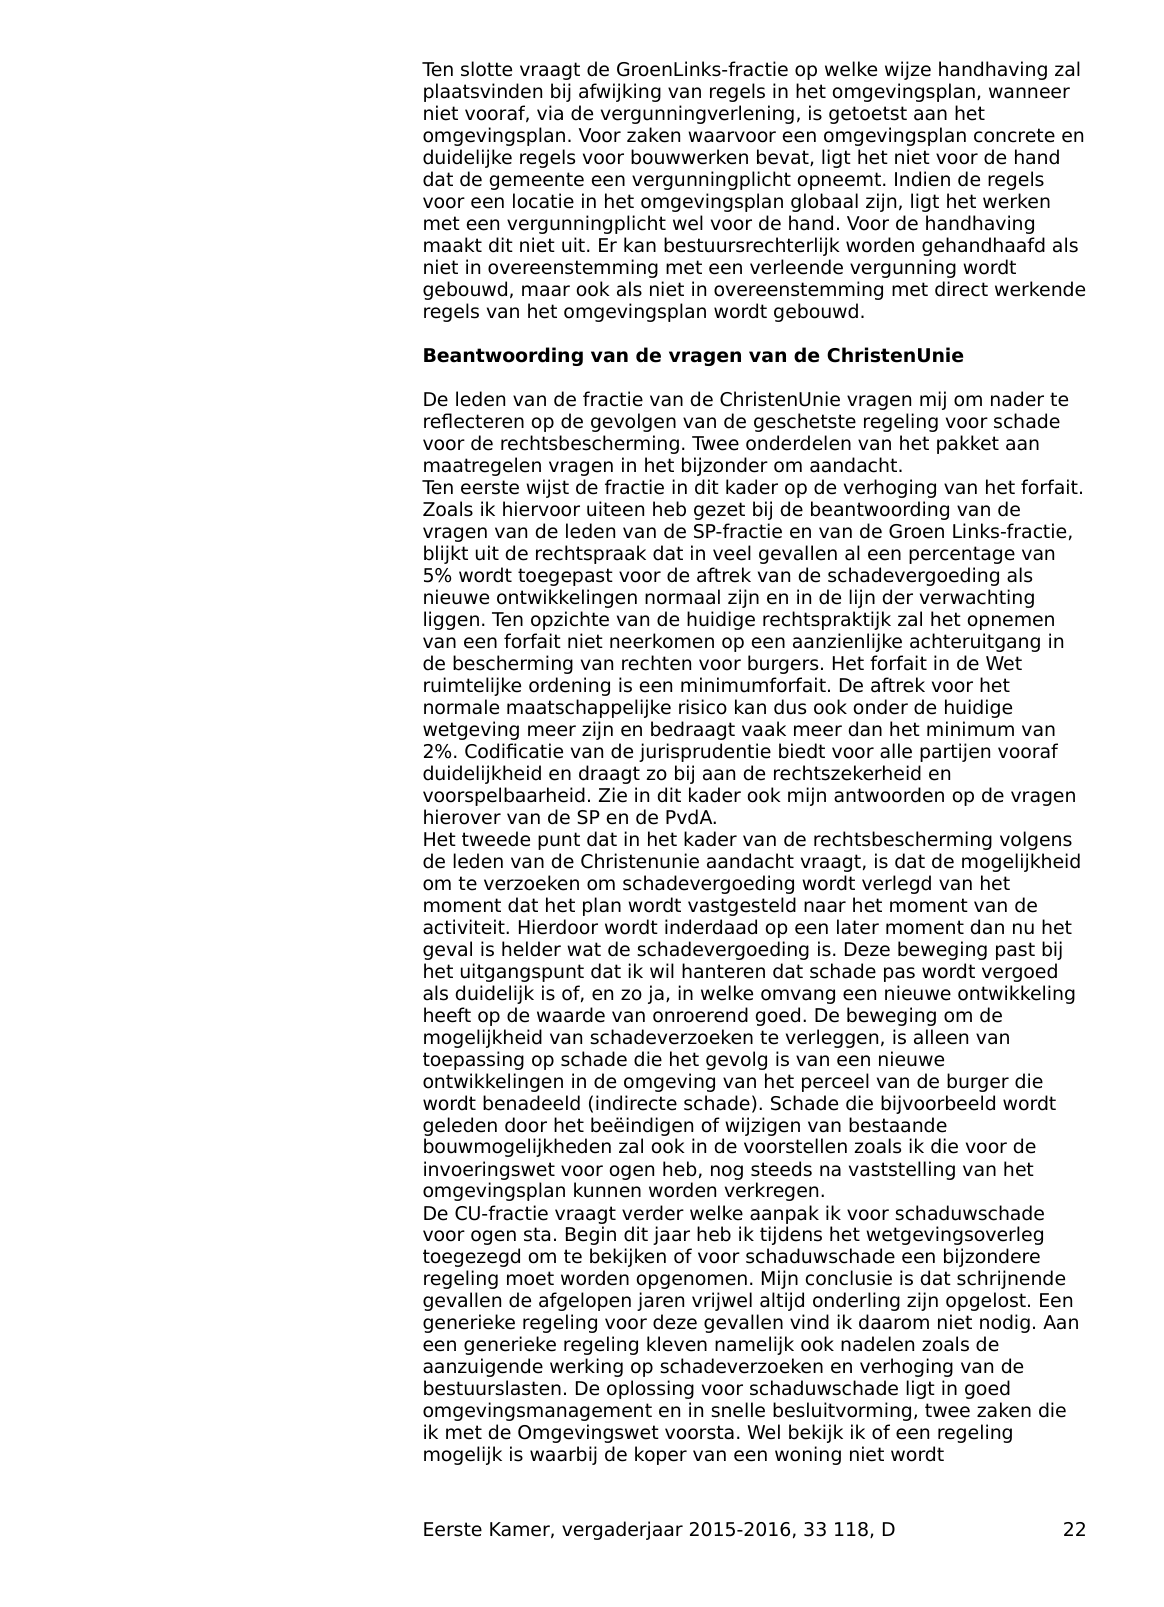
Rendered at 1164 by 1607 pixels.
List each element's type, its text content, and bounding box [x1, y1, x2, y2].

text Het tweede punt dat in het kader van de rechtsbescherming volgens de leden van de Christenunie aandacht vraagt, is dat de mogelijkheid om te verzoeken om schadevergoeding wordt verlegd van het moment dat het plan wordt vastgesteld naar het moment van de activiteit. Hierdoor wordt inderdaad op een later moment dan nu het geval is helder wat de schadevergoeding is. Deze beweging past bij het uitgangspunt dat ik wil hanteren dat schade pas wordt vergoed als duidelijk is of, en zo ja, in welke omvang een nieuwe ontwikkeling heeft op de waarde van onroerend goed. De beweging om de mogelijkheid van schadeverzoeken te verleggen, is alleen van toepassing op schade die het gevolg is van een nieuwe ontwikkelingen in de omgeving van het perceel van de burger die wordt benadeeld (indirecte schade). Schade die bijvoorbeeld wordt geleden door het beëindigen of wijzigen van bestaande bouwmogelijkheden zal ook in de voorstellen zoals ik die voor de invoeringswet voor ogen heb, nog steeds na vaststelling van het omgevingsplan kunnen worden verkregen. [422, 829, 1087, 1202]
subtitle Beantwoording van de vragen van de ChristenUnie [422, 345, 1087, 367]
text Ten slotte vraagt de GroenLinks-fractie op welke wijze handhaving zal plaatsvinden bij afwijking van regels in het omgevingsplan, wanneer niet vooraf, via de vergunningverlening, is getoetst aan het omgevingsplan. Voor zaken waarvoor een omgevingsplan concrete en duidelijke regels voor bouwwerken bevat, ligt het niet voor de hand dat de gemeente een vergunningplicht opneemt. Indien de regels voor een locatie in het omgevingsplan globaal zijn, ligt het werken met een vergunningplicht wel voor de hand. Voor de handhaving maakt dit niet uit. Er kan bestuursrechterlijk worden gehandhaafd als niet in overeenstemming met een verleende vergunning wordt gebouwd, maar ook als niet in overeenstemming met direct werkende regels van het omgevingsplan wordt gebouwd. [422, 59, 1087, 323]
text De CU-fractie vraagt verder welke aanpak ik voor schaduwschade voor ogen sta. Begin dit jaar heb ik tijdens het wetgevingsoverleg toegezegd om te bekijken of voor schaduwschade een bijzondere regeling moet worden opgenomen. Mijn conclusie is dat schrijnende gevallen de afgelopen jaren vrijwel altijd onderling zijn opgelost. Een generieke regeling voor deze gevallen vind ik daarom niet nodig. Aan een generieke regeling kleven namelijk ook nadelen zoals de aanzuigende werking op schadeverzoeken en verhoging van de bestuurslasten. De oplossing voor schaduwschade ligt in goed omgevingsmanagement en in snelle besluitvorming, twee zaken die ik met de Omgevingswet voorsta. Wel bekijk ik of een regeling mogelijk is waarbij de koper van een woning niet wordt [422, 1202, 1087, 1466]
text De leden van de fractie van de ChristenUnie vragen mij om nader te reflecteren op de gevolgen van de geschetste regeling voor schade voor de rechtsbescherming. Twee onderdelen van het pakket aan maatregelen vragen in het bijzonder om aandacht. [422, 389, 1087, 477]
text Ten eerste wijst de fractie in dit kader op de verhoging van het forfait. Zoals ik hiervoor uiteen heb gezet bij de beantwoording van de vragen van de leden van de SP-fractie en van de Groen Links-fractie, blijkt uit de rechtspraak dat in veel gevallen al een percentage van 5% wordt toegepast voor de aftrek van de schadevergoeding als nieuwe ontwikkelingen normaal zijn en in de lijn der verwachting liggen. Ten opzichte van de huidige rechtspraktijk zal het opnemen van een forfait niet neerkomen op een aanzienlijke achteruitgang in de bescherming van rechten voor burgers. Het forfait in de Wet ruimtelijke ordening is een minimumforfait. De aftrek voor het normale maatschappelijke risico kan dus ook onder de huidige wetgeving meer zijn en bedraagt vaak meer dan het minimum van 2%. Codificatie van de jurisprudentie biedt voor alle partijen vooraf duidelijkheid en draagt zo bij aan de rechtszekerheid en voorspelbaarheid. Zie in dit kader ook mijn antwoorden op de vragen hierover van de SP en de PvdA. [422, 477, 1087, 829]
